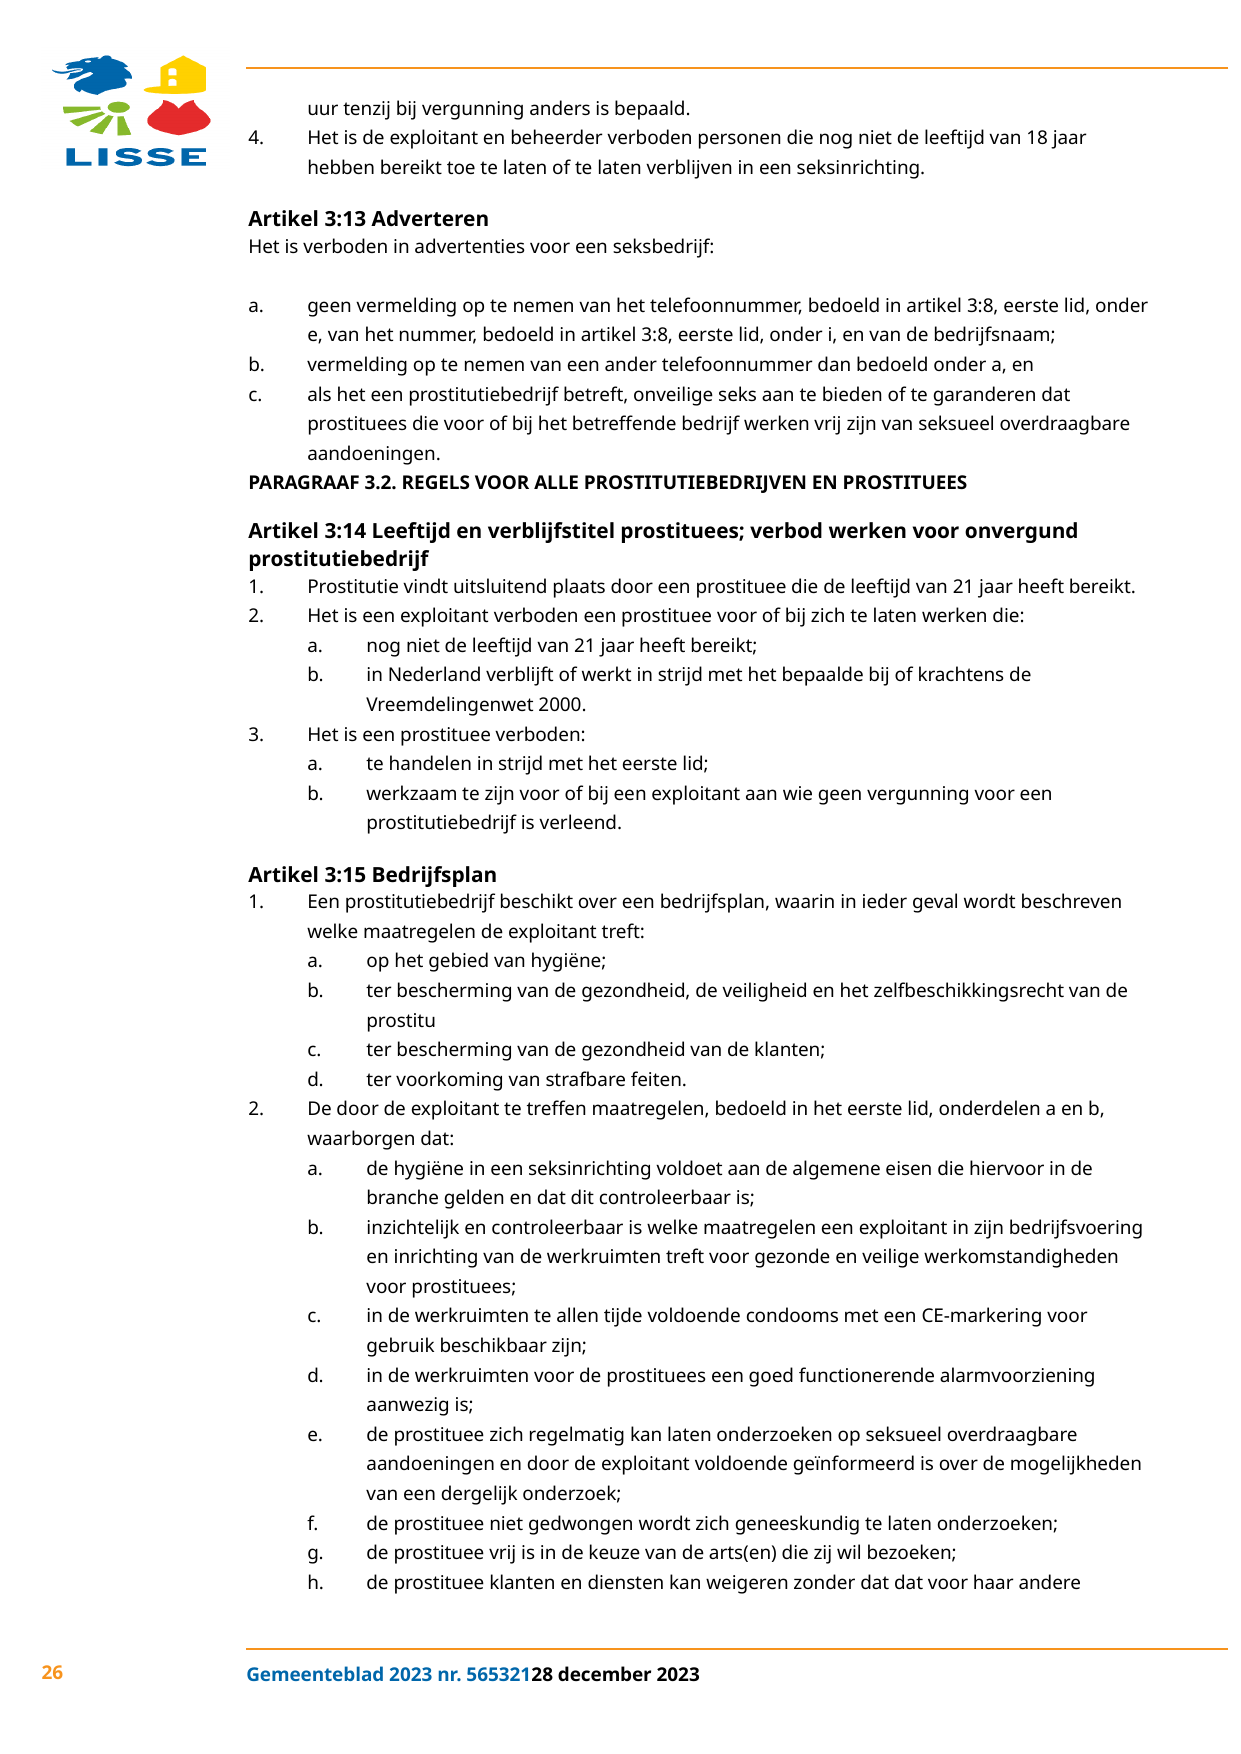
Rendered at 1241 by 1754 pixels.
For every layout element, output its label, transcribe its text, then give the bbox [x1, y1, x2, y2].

list De door de exploitant te treffen maatregelen, bedoeld in het eerste lid, onderdelen a en b, waarborgen dat: [248, 1096, 1152, 1151]
list de hygiëne in een seksinrichting voldoet aan de algemene eisen die hiervoor in de branche gelden en dat dit controleerbaar is; [307, 1155, 1152, 1210]
picture [41, 47, 231, 172]
list werkzaam te zijn voor of bij een exploitant aan wie geen vergunning voor een prostitutiebedrijf is verleend. [307, 780, 1152, 835]
list als het een prostitutiebedrijf betreft, onveilige seks aan te bieden of te garanderen dat prostituees die voor of bij het betreffende bedrijf werken vrij zijn van seksueel overdraagbare aandoeningen. [248, 381, 1152, 466]
list de prostituee niet gedwongen wordt zich geneeskundig te laten onderzoeken; [307, 1510, 1152, 1535]
list inzichtelijk en controleerbaar is welke maatregelen een exploitant in zijn bedrijfsvoering en inrichting van de werkruimten treft voor gezonde en veilige werkomstandigheden voor prostituees; [307, 1214, 1152, 1299]
text Artikel 3:14 Leeftijd en verblijfstitel prostituees; verbod werken voor onvergund prostitutiebedrijf [248, 516, 1152, 573]
list ter bescherming van de gezondheid van de klanten; [307, 1036, 1152, 1062]
list ter bescherming van de gezondheid, de veiligheid en het zelfbeschikkingsrecht van de prostitu [307, 977, 1152, 1032]
list de prostituee zich regelmatig kan laten onderzoeken op seksueel overdraagbare aandoeningen en door de exploitant voldoende geïnformeerd is over de mogelijkheden van een dergelijk onderzoek; [307, 1421, 1152, 1506]
list Een prostitutiebedrijf beschikt over een bedrijfsplan, waarin in ieder geval wordt beschreven welke maatregelen de exploitant treft: [248, 888, 1152, 944]
list op het gebied van hygiëne; [307, 948, 1152, 973]
text Artikel 3:15 Bedrijfsplan [248, 860, 1152, 888]
list in Nederland verblijft of werkt in strijd met het bepaalde bij of krachtens de Vreemdelingenwet 2000. [307, 662, 1152, 717]
list nog niet de leeftijd van 21 jaar heeft bereikt; [307, 632, 1152, 658]
list Het is de exploitant en beheerder verboden personen die nog niet de leeftijd van 18 jaar hebben bereikt toe te laten of te laten verblijven in een seksinrichting. [248, 124, 1152, 180]
list Prostitutie vindt uitsluitend plaats door een prostituee die de leeftijd van 21 jaar heeft bereikt. [248, 573, 1152, 599]
list de prostituee klanten en diensten kan weigeren zonder dat dat voor haar andere [307, 1569, 1152, 1594]
text Het is verboden in advertenties voor een seksbedrijf: [248, 233, 1152, 258]
text PARAGRAAF 3.2. REGELS VOOR ALLE PROSTITUTIEBEDRIJVEN EN PROSTITUEES [248, 469, 1152, 495]
text Artikel 3:13 Adverteren [248, 204, 1152, 233]
list in de werkruimten te allen tijde voldoende condooms met een CE-markering voor gebruik beschikbaar zijn; [307, 1303, 1152, 1358]
list in de werkruimten voor de prostituees een goed functionerende alarmvoorziening aanwezig is; [307, 1362, 1152, 1417]
list uur tenzij bij vergunning anders is bepaald. [248, 95, 1152, 121]
list de prostituee vrij is in de keuze van de arts(en) die zij wil bezoeken; [307, 1539, 1152, 1565]
list Het is een exploitant verboden een prostituee voor of bij zich te laten werken die: [248, 602, 1152, 628]
list ter voorkoming van strafbare feiten. [307, 1066, 1152, 1092]
list vermelding op te nemen van een ander telefoonnummer dan bedoeld onder a, en [248, 351, 1152, 377]
list Het is een prostituee verboden: [248, 721, 1152, 747]
list geen vermelding op te nemen van het telefoonnummer, bedoeld in artikel 3:8, eerste lid, onder e, van het nummer, bedoeld in artikel 3:8, eerste lid, onder i, en van de bedrijfsnaam; [248, 292, 1152, 347]
list te handelen in strijd met het eerste lid; [307, 750, 1152, 776]
